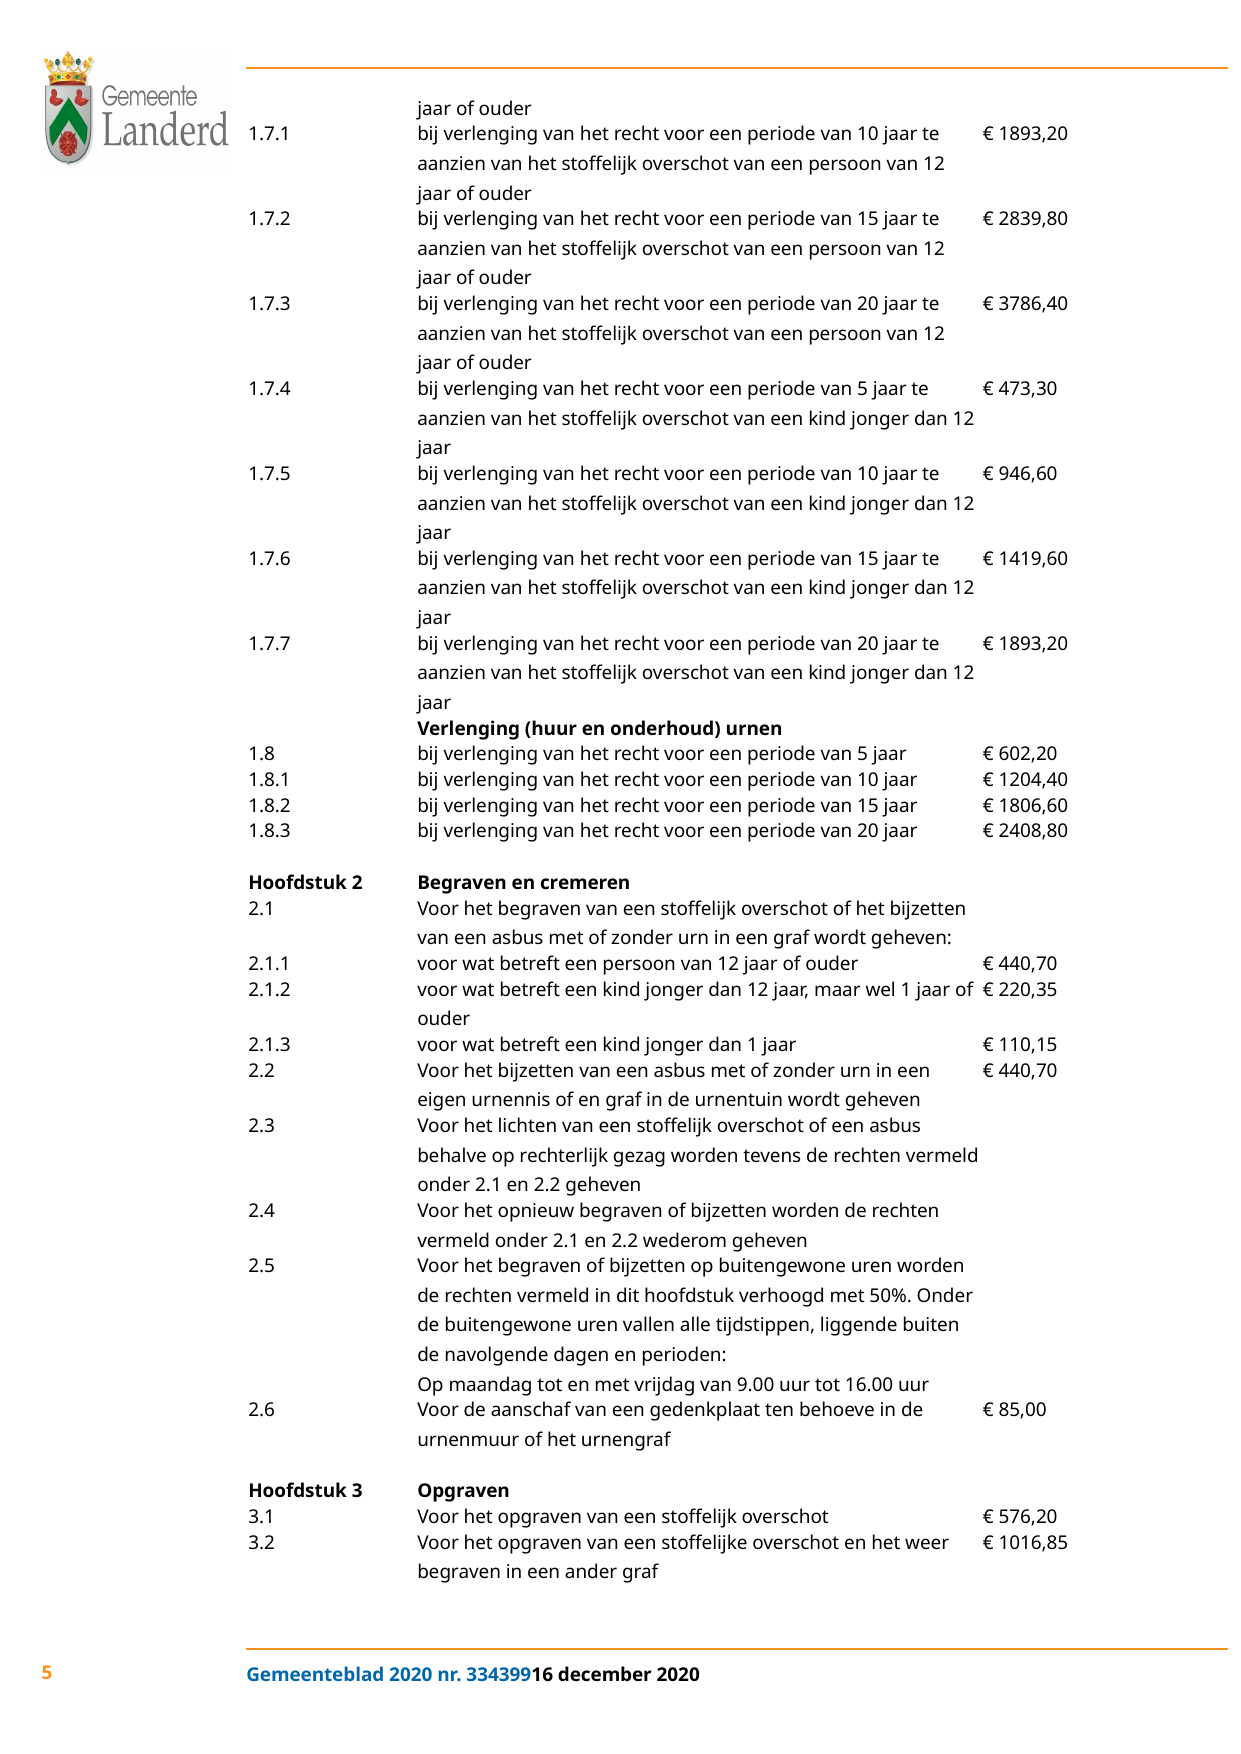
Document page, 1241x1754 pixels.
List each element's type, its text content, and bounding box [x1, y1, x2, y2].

table_cell 2.5 [248, 1253, 417, 1397]
table_cell 1.8 [248, 741, 417, 766]
table_cell 2.3 [248, 1112, 417, 1197]
table_cell € 1016,85 [983, 1529, 1152, 1584]
table_cell voor wat betreft een kind jonger dan 1 jaar [417, 1031, 983, 1057]
table_cell bij verlenging van het recht voor een periode van 20 jaar te aanzien van het stoffelijk overschot van een kind jonger dan 12 jaar [417, 630, 983, 715]
picture [41, 47, 231, 172]
table_cell € 1204,40 [983, 766, 1152, 792]
table_cell 2.1.2 [248, 976, 417, 1031]
table_cell € 473,30 [983, 375, 1152, 460]
table_cell Hoofdstuk 2 [248, 869, 417, 895]
table_cell [417, 844, 983, 869]
table_cell 2.2 [248, 1057, 417, 1112]
table_cell € 1806,60 [983, 792, 1152, 818]
table_cell bij verlenging van het recht voor een periode van 10 jaar [417, 766, 983, 792]
table_cell [983, 1584, 1152, 1610]
table_cell 3.1 [248, 1503, 417, 1529]
table_cell Voor de aanschaf van een gedenkplaat ten behoeve in de urnenmuur of het urnengraf [417, 1397, 983, 1452]
table_cell Verlenging (huur en onderhoud) urnen [417, 715, 983, 741]
table_cell [248, 844, 417, 869]
table_cell bij verlenging van het recht voor een periode van 20 jaar [417, 818, 983, 843]
table_cell € 2408,80 [983, 818, 1152, 843]
table_cell voor wat betreft een persoon van 12 jaar of ouder [417, 950, 983, 976]
table_cell [983, 1452, 1152, 1478]
table_cell Hoofdstuk 3 [248, 1478, 417, 1503]
table_cell 1.7.5 [248, 460, 417, 545]
table_cell 2.1 [248, 895, 417, 950]
table_cell [983, 844, 1152, 869]
table_cell 2.1.1 [248, 950, 417, 976]
table_cell € 1419,60 [983, 545, 1152, 630]
table_cell [248, 1452, 417, 1478]
table_cell jaar of ouder [417, 95, 983, 121]
table_cell € 1893,20 [983, 630, 1152, 715]
table_cell [248, 95, 417, 121]
table_cell 1.8.1 [248, 766, 417, 792]
table_cell 2.1.3 [248, 1031, 417, 1057]
table_cell € 440,70 [983, 1057, 1152, 1112]
table_cell [983, 95, 1152, 121]
table_cell € 2839,80 [983, 205, 1152, 290]
table_cell € 220,35 [983, 976, 1152, 1031]
table_cell 1.7.4 [248, 375, 417, 460]
table_cell € 3786,40 [983, 290, 1152, 375]
table_cell 1.7.6 [248, 545, 417, 630]
table_cell € 576,20 [983, 1503, 1152, 1529]
table_cell [417, 1452, 983, 1478]
table_cell [983, 1197, 1152, 1252]
table_cell 1.8.3 [248, 818, 417, 843]
table_cell bij verlenging van het recht voor een periode van 10 jaar te aanzien van het stoffelijk overschot van een persoon van 12 jaar of ouder [417, 121, 983, 205]
table_cell voor wat betreft een kind jonger dan 12 jaar, maar wel 1 jaar of ouder [417, 976, 983, 1031]
table_cell 1.8.2 [248, 792, 417, 818]
table_cell [248, 715, 417, 741]
table_cell bij verlenging van het recht voor een periode van 5 jaar [417, 741, 983, 766]
table_cell € 946,60 [983, 460, 1152, 545]
table_cell [983, 1253, 1152, 1397]
table_cell [983, 1112, 1152, 1197]
table_cell Voor het opgraven van een stoffelijke overschot en het weer begraven in een ander graf [417, 1529, 983, 1584]
table_cell 1.7.1 [248, 121, 417, 205]
table_cell 2.4 [248, 1197, 417, 1252]
table_cell bij verlenging van het recht voor een periode van 15 jaar te aanzien van het stoffelijk overschot van een kind jonger dan 12 jaar [417, 545, 983, 630]
table_cell 1.7.2 [248, 205, 417, 290]
table_cell € 110,15 [983, 1031, 1152, 1057]
table_cell bij verlenging van het recht voor een periode van 15 jaar te aanzien van het stoffelijk overschot van een persoon van 12 jaar of ouder [417, 205, 983, 290]
table_cell € 440,70 [983, 950, 1152, 976]
table_cell [983, 869, 1152, 895]
table_cell Voor het begraven van een stoffelijk overschot of het bijzetten van een asbus met of zonder urn in een graf wordt geheven: [417, 895, 983, 950]
table_cell Begraven en cremeren [417, 869, 983, 895]
table_cell [983, 895, 1152, 950]
table_cell 2.6 [248, 1397, 417, 1452]
table_cell bij verlenging van het recht voor een periode van 5 jaar te aanzien van het stoffelijk overschot van een kind jonger dan 12 jaar [417, 375, 983, 460]
table_cell Voor het opgraven van een stoffelijk overschot [417, 1503, 983, 1529]
table_cell Opgraven [417, 1478, 983, 1503]
table_cell [417, 1584, 983, 1610]
table_cell Voor het bijzetten van een asbus met of zonder urn in een eigen urnennis of en graf in de urnentuin wordt geheven [417, 1057, 983, 1112]
table_cell bij verlenging van het recht voor een periode van 20 jaar te aanzien van het stoffelijk overschot van een persoon van 12 jaar of ouder [417, 290, 983, 375]
table_cell € 1893,20 [983, 121, 1152, 205]
table_cell € 602,20 [983, 741, 1152, 766]
table_cell [248, 1584, 417, 1610]
table_cell 1.7.3 [248, 290, 417, 375]
table_cell 3.2 [248, 1529, 417, 1584]
table_cell bij verlenging van het recht voor een periode van 15 jaar [417, 792, 983, 818]
table_cell [983, 715, 1152, 741]
table_cell bij verlenging van het recht voor een periode van 10 jaar te aanzien van het stoffelijk overschot van een kind jonger dan 12 jaar [417, 460, 983, 545]
table_cell Voor het begraven of bijzetten op buitengewone uren worden de rechten vermeld in dit hoofdstuk verhoogd met 50%. Onder de buitengewone uren vallen alle tijdstippen, liggende buiten de navolgende dagen en perioden: Op maandag tot en met vrijdag van 9.00 uur tot 16.00 uur [417, 1253, 983, 1397]
table_cell Voor het opnieuw begraven of bijzetten worden de rechten vermeld onder 2.1 en 2.2 wederom geheven [417, 1197, 983, 1252]
table_cell 1.7.7 [248, 630, 417, 715]
table_cell [983, 1478, 1152, 1503]
table_cell € 85,00 [983, 1397, 1152, 1452]
table_cell Voor het lichten van een stoffelijk overschot of een asbus behalve op rechterlijk gezag worden tevens de rechten vermeld onder 2.1 en 2.2 geheven [417, 1112, 983, 1197]
